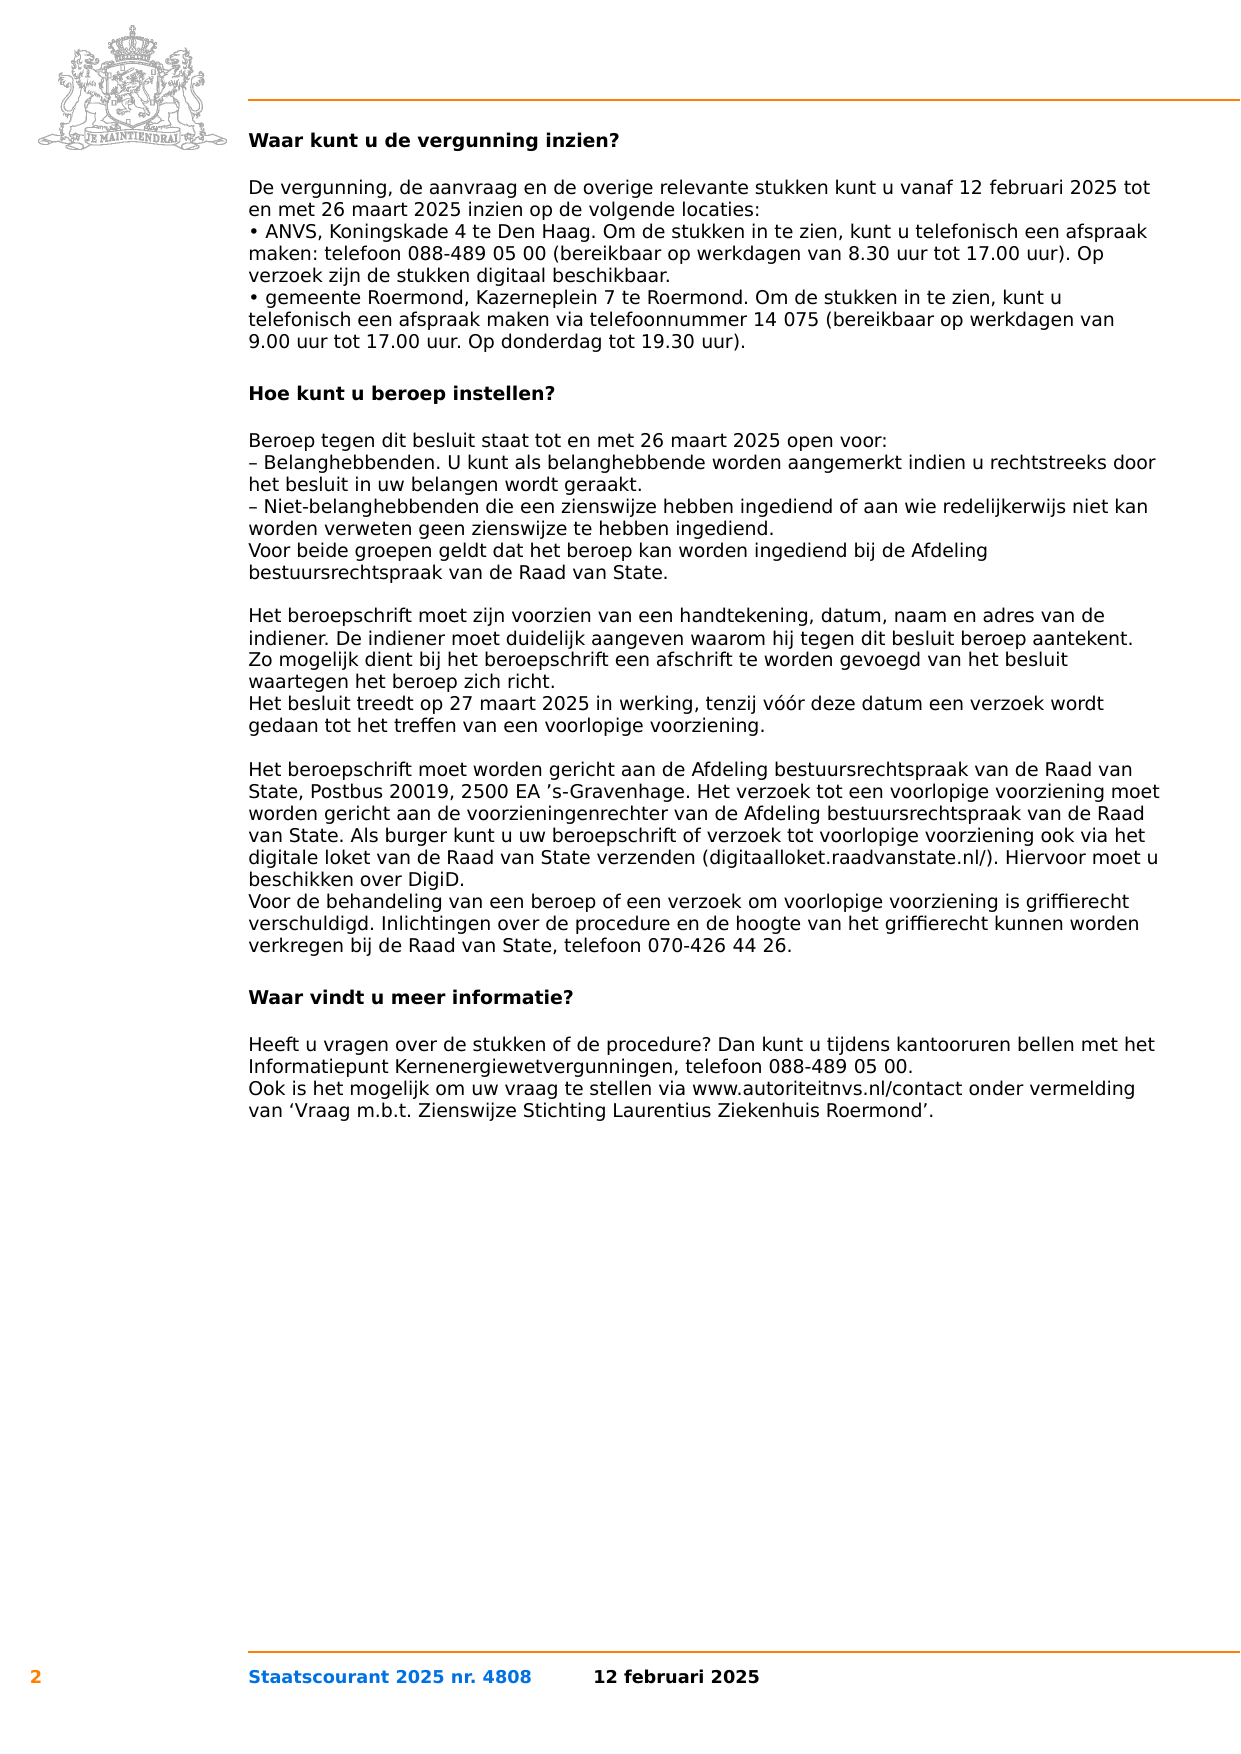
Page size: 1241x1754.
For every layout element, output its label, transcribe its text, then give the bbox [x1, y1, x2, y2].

text Heeft u vragen over de stukken of de procedure? Dan kunt u tijdens kantooruren bellen met het Informatiepunt Kernenergiewetvergunningen, telefoon 088-489 05 00. [248, 1034, 1163, 1078]
text • ANVS, Koningskade 4 te Den Haag. Om de stukken in te zien, kunt u telefonisch een afspraak maken: telefoon 088-489 05 00 (bereikbaar op werkdagen van 8.30 uur tot 17.00 uur). Op verzoek zijn de stukken digitaal beschikbaar. [248, 221, 1163, 287]
text Het besluit treedt op 27 maart 2025 in werking, tenzij vóór deze datum een verzoek wordt gedaan tot het treffen van een voorlopige voorziening. [248, 693, 1163, 737]
picture [38, 25, 227, 150]
text – Belanghebbenden. U kunt als belanghebbende worden aangemerkt indien u rechtstreeks door het besluit in uw belangen wordt geraakt. [248, 452, 1163, 496]
text • gemeente Roermond, Kazerneplein 7 te Roermond. Om de stukken in te zien, kunt u telefonisch een afspraak maken via telefoonnummer 14 075 (bereikbaar op werkdagen van 9.00 uur tot 17.00 uur. Op donderdag tot 19.30 uur). [248, 287, 1163, 353]
text Voor beide groepen geldt dat het beroep kan worden ingediend bij de Afdeling bestuursrechtspraak van de Raad van State. [248, 539, 1163, 583]
text De vergunning, de aanvraag en de overige relevante stukken kunt u vanaf 12 februari 2025 tot en met 26 maart 2025 inzien op de volgende locaties: [248, 177, 1163, 221]
subtitle Waar kunt u de vergunning inzien? [248, 130, 1163, 152]
text Voor de behandeling van een beroep of een verzoek om voorlopige voorziening is griffierecht verschuldigd. Inlichtingen over de procedure en de hoogte van het griffierecht kunnen worden verkregen bij de Raad van State, telefoon 070-426 44 26. [248, 891, 1163, 957]
subtitle Hoe kunt u beroep instellen? [248, 383, 1163, 405]
text Het beroepschrift moet worden gericht aan de Afdeling bestuursrechtspraak van de Raad van State, Postbus 20019, 2500 EA ’s-Gravenhage. Het verzoek tot een voorlopige voorziening moet worden gericht aan de voorzieningenrechter van de Afdeling bestuursrechtspraak van de Raad van State. Als burger kunt u uw beroepschrift of verzoek tot voorlopige voorziening ook via het digitale loket van de Raad van State verzenden (digitaalloket.raadvanstate.nl/). Hiervoor moet u beschikken over DigiD. [248, 759, 1163, 891]
text – Niet-belanghebbenden die een zienswijze hebben ingediend of aan wie redelijkerwijs niet kan worden verweten geen zienswijze te hebben ingediend. [248, 496, 1163, 539]
subtitle Waar vindt u meer informatie? [248, 987, 1163, 1009]
text Het beroepschrift moet zijn voorzien van een handtekening, datum, naam en adres van de indiener. De indiener moet duidelijk aangeven waarom hij tegen dit besluit beroep aantekent. Zo mogelijk dient bij het beroepschrift een afschrift te worden gevoegd van het besluit waartegen het beroep zich richt. [248, 605, 1163, 693]
text Ook is het mogelijk om uw vraag te stellen via www.autoriteitnvs.nl/contact onder vermelding van ‘Vraag m.b.t. Zienswijze Stichting Laurentius Ziekenhuis Roermond’. [248, 1078, 1163, 1122]
text Beroep tegen dit besluit staat tot en met 26 maart 2025 open voor: [248, 430, 1163, 452]
